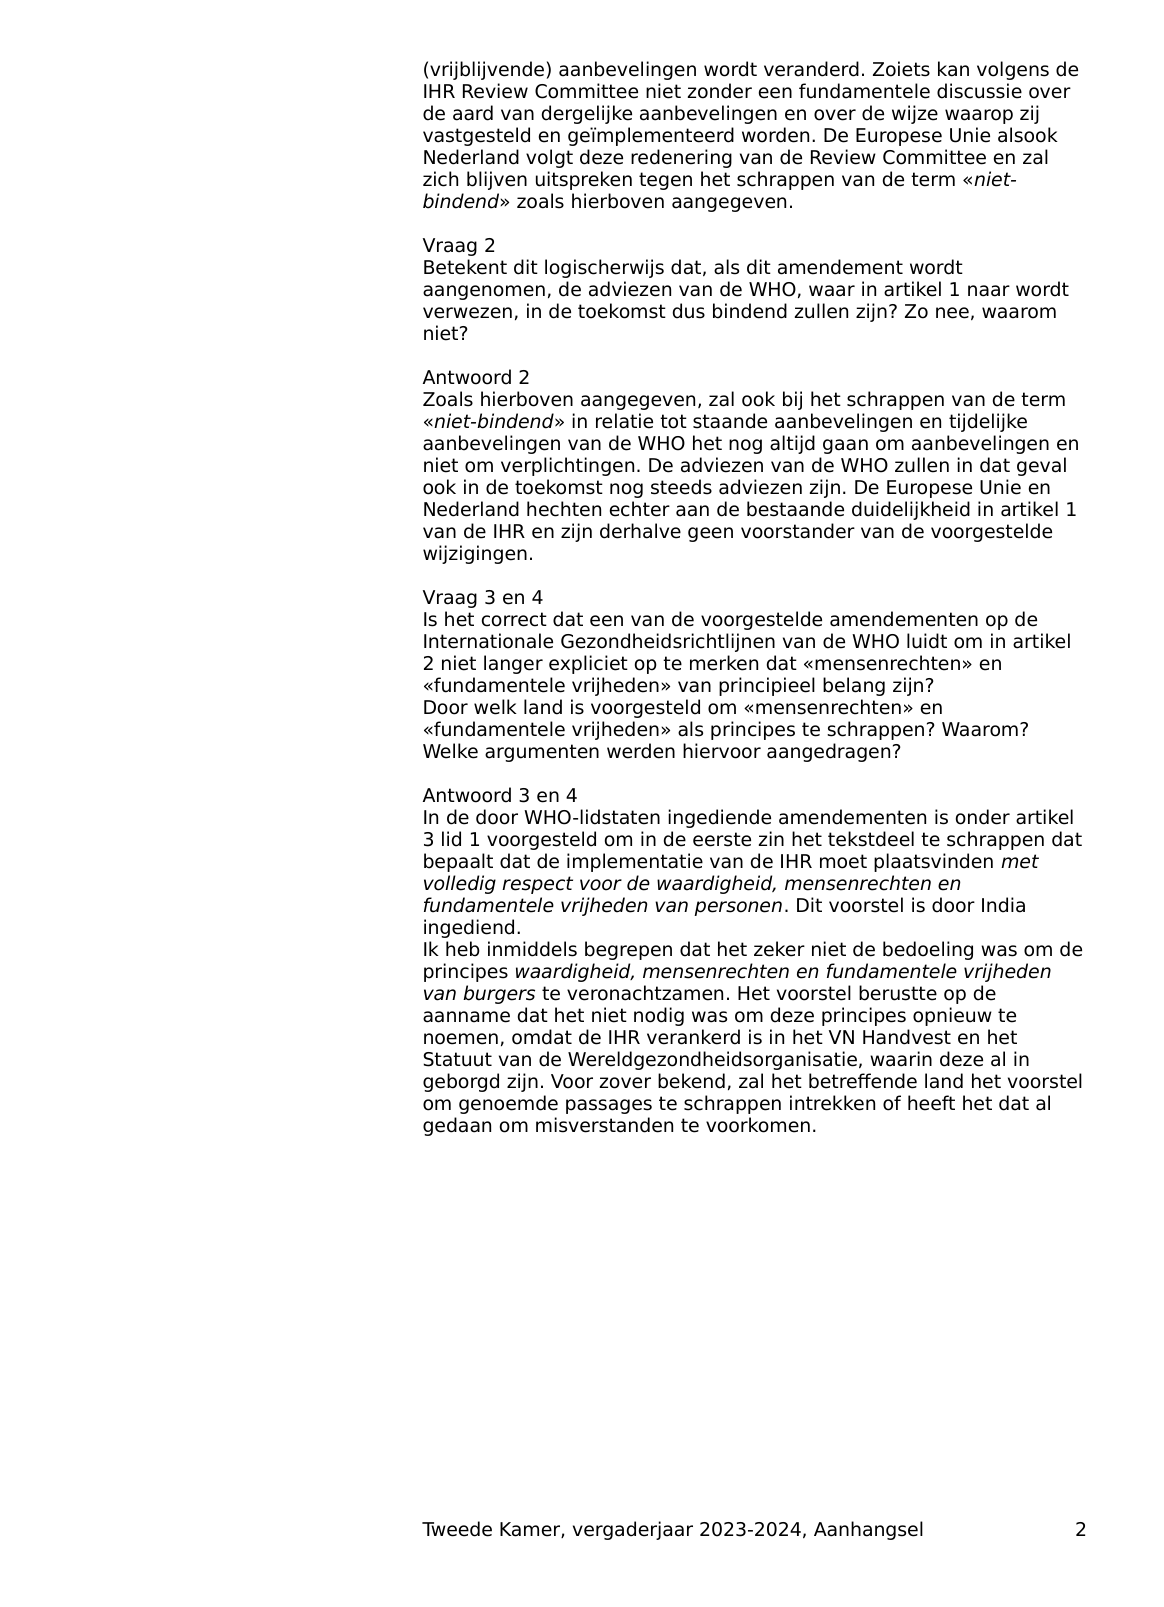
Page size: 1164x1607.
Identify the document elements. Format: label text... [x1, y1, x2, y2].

text In de door WHO-lidstaten ingediende amendementen is onder artikel 3 lid 1 voorgesteld om in de eerste zin het tekstdeel te schrappen dat bepaalt dat de implementatie van de IHR moet plaatsvinden met volledig respect voor de waardigheid, mensenrechten en fundamentele vrijheden van personen. Dit voorstel is door India ingediend. [422, 807, 1087, 939]
text Antwoord 2 [422, 367, 1087, 389]
text (vrijblijvende) aanbevelingen wordt veranderd. Zoiets kan volgens de IHR Review Committee niet zonder een fundamentele discussie over de aard van dergelijke aanbevelingen en over de wijze waarop zij vastgesteld en geïmplementeerd worden. De Europese Unie alsook Nederland volgt deze redenering van de Review Committee en zal zich blijven uitspreken tegen het schrappen van de term «niet-bindend» zoals hierboven aangegeven. [422, 59, 1087, 213]
text Zoals hierboven aangegeven, zal ook bij het schrappen van de term «niet-bindend» in relatie tot staande aanbevelingen en tijdelijke aanbevelingen van de WHO het nog altijd gaan om aanbevelingen en niet om verplichtingen. De adviezen van de WHO zullen in dat geval ook in de toekomst nog steeds adviezen zijn. De Europese Unie en Nederland hechten echter aan de bestaande duidelijkheid in artikel 1 van de IHR en zijn derhalve geen voorstander van de voorgestelde wijzigingen. [422, 389, 1087, 565]
text Door welk land is voorgesteld om «mensenrechten» en «fundamentele vrijheden» als principes te schrappen? Waarom? Welke argumenten werden hiervoor aangedragen? [422, 697, 1087, 763]
text Vraag 3 en 4 [422, 587, 1087, 609]
text Antwoord 3 en 4 [422, 785, 1087, 807]
text Vraag 2 [422, 235, 1087, 257]
text Is het correct dat een van de voorgestelde amendementen op de Internationale Gezondheidsrichtlijnen van de WHO luidt om in artikel 2 niet langer expliciet op te merken dat «mensenrechten» en «fundamentele vrijheden» van principieel belang zijn? [422, 609, 1087, 697]
text Ik heb inmiddels begrepen dat het zeker niet de bedoeling was om de principes waardigheid, mensenrechten en fundamentele vrijheden van burgers te veronachtzamen. Het voorstel berustte op de aanname dat het niet nodig was om deze principes opnieuw te noemen, omdat de IHR verankerd is in het VN Handvest en het Statuut van de Wereldgezondheidsorganisatie, waarin deze al in geborgd zijn. Voor zover bekend, zal het betreffende land het voorstel om genoemde passages te schrappen intrekken of heeft het dat al gedaan om misverstanden te voorkomen. [422, 939, 1087, 1137]
text Betekent dit logischerwijs dat, als dit amendement wordt aangenomen, de adviezen van de WHO, waar in artikel 1 naar wordt verwezen, in de toekomst dus bindend zullen zijn? Zo nee, waarom niet? [422, 257, 1087, 345]
